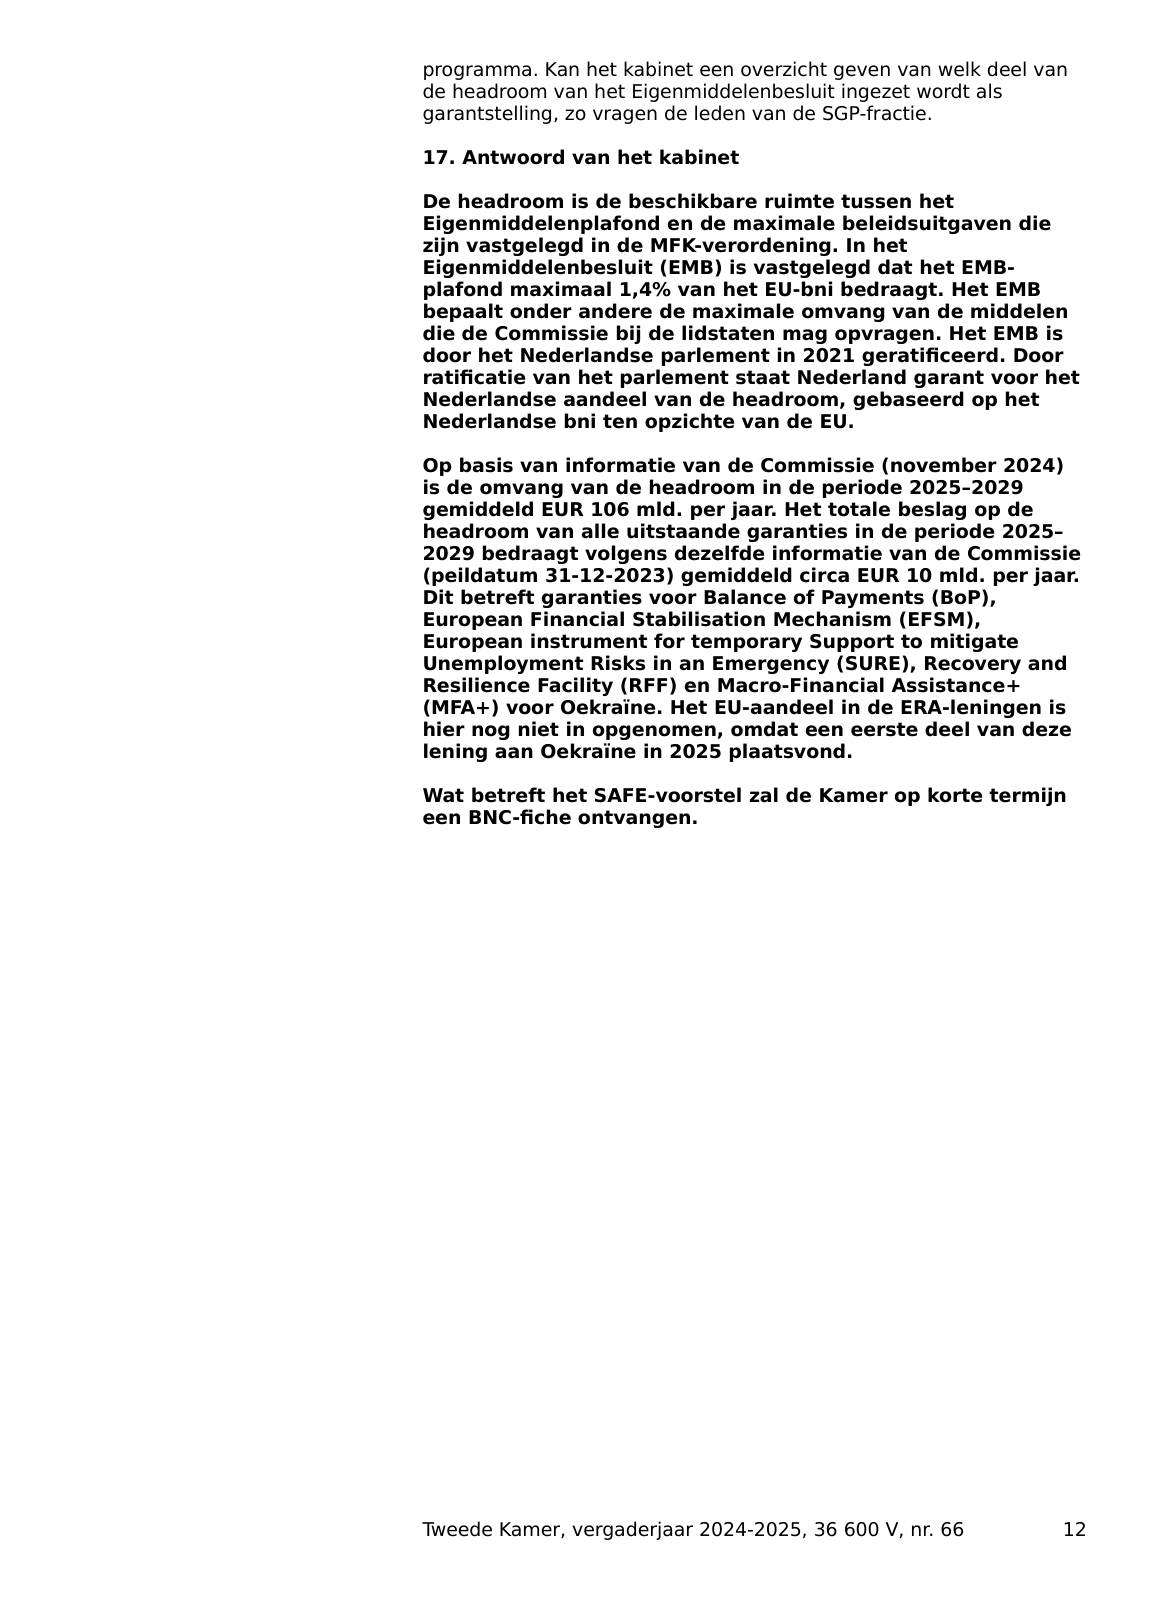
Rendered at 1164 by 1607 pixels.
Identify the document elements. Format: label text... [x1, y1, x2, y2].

text programma. Kan het kabinet een overzicht geven van welk deel van de headroom van het Eigenmiddelenbesluit ingezet wordt als garantstelling, zo vragen de leden van de SGP-fractie. [422, 59, 1087, 125]
text Op basis van informatie van de Commissie (november 2024) is de omvang van de headroom in de periode 2025–2029 gemiddeld EUR 106 mld. per jaar. Het totale beslag op de headroom van alle uitstaande garanties in de periode 2025–2029 bedraagt volgens dezelfde informatie van de Commissie (peildatum 31-12-2023) gemiddeld circa EUR 10 mld. per jaar. Dit betreft garanties voor Balance of Payments (BoP), European Financial Stabilisation Mechanism (EFSM), European instrument for temporary Support to mitigate Unemployment Risks in an Emergency (SURE), Recovery and Resilience Facility (RFF) en Macro-Financial Assistance+ (MFA+) voor Oekraïne. Het EU-aandeel in de ERA-leningen is hier nog niet in opgenomen, omdat een eerste deel van deze lening aan Oekraïne in 2025 plaatsvond. [422, 455, 1087, 763]
text De headroom is de beschikbare ruimte tussen het Eigenmiddelenplafond en de maximale beleidsuitgaven die zijn vastgelegd in de MFK-verordening. In het Eigenmiddelenbesluit (EMB) is vastgelegd dat het EMB-plafond maximaal 1,4% van het EU-bni bedraagt. Het EMB bepaalt onder andere de maximale omvang van de middelen die de Commissie bij de lidstaten mag opvragen. Het EMB is door het Nederlandse parlement in 2021 geratificeerd. Door ratificatie van het parlement staat Nederland garant voor het Nederlandse aandeel van de headroom, gebaseerd op het Nederlandse bni ten opzichte van de EU. [422, 191, 1087, 433]
subtitle 17. Antwoord van het kabinet [422, 147, 1087, 169]
text Wat betreft het SAFE-voorstel zal de Kamer op korte termijn een BNC-fiche ontvangen. [422, 785, 1087, 829]
